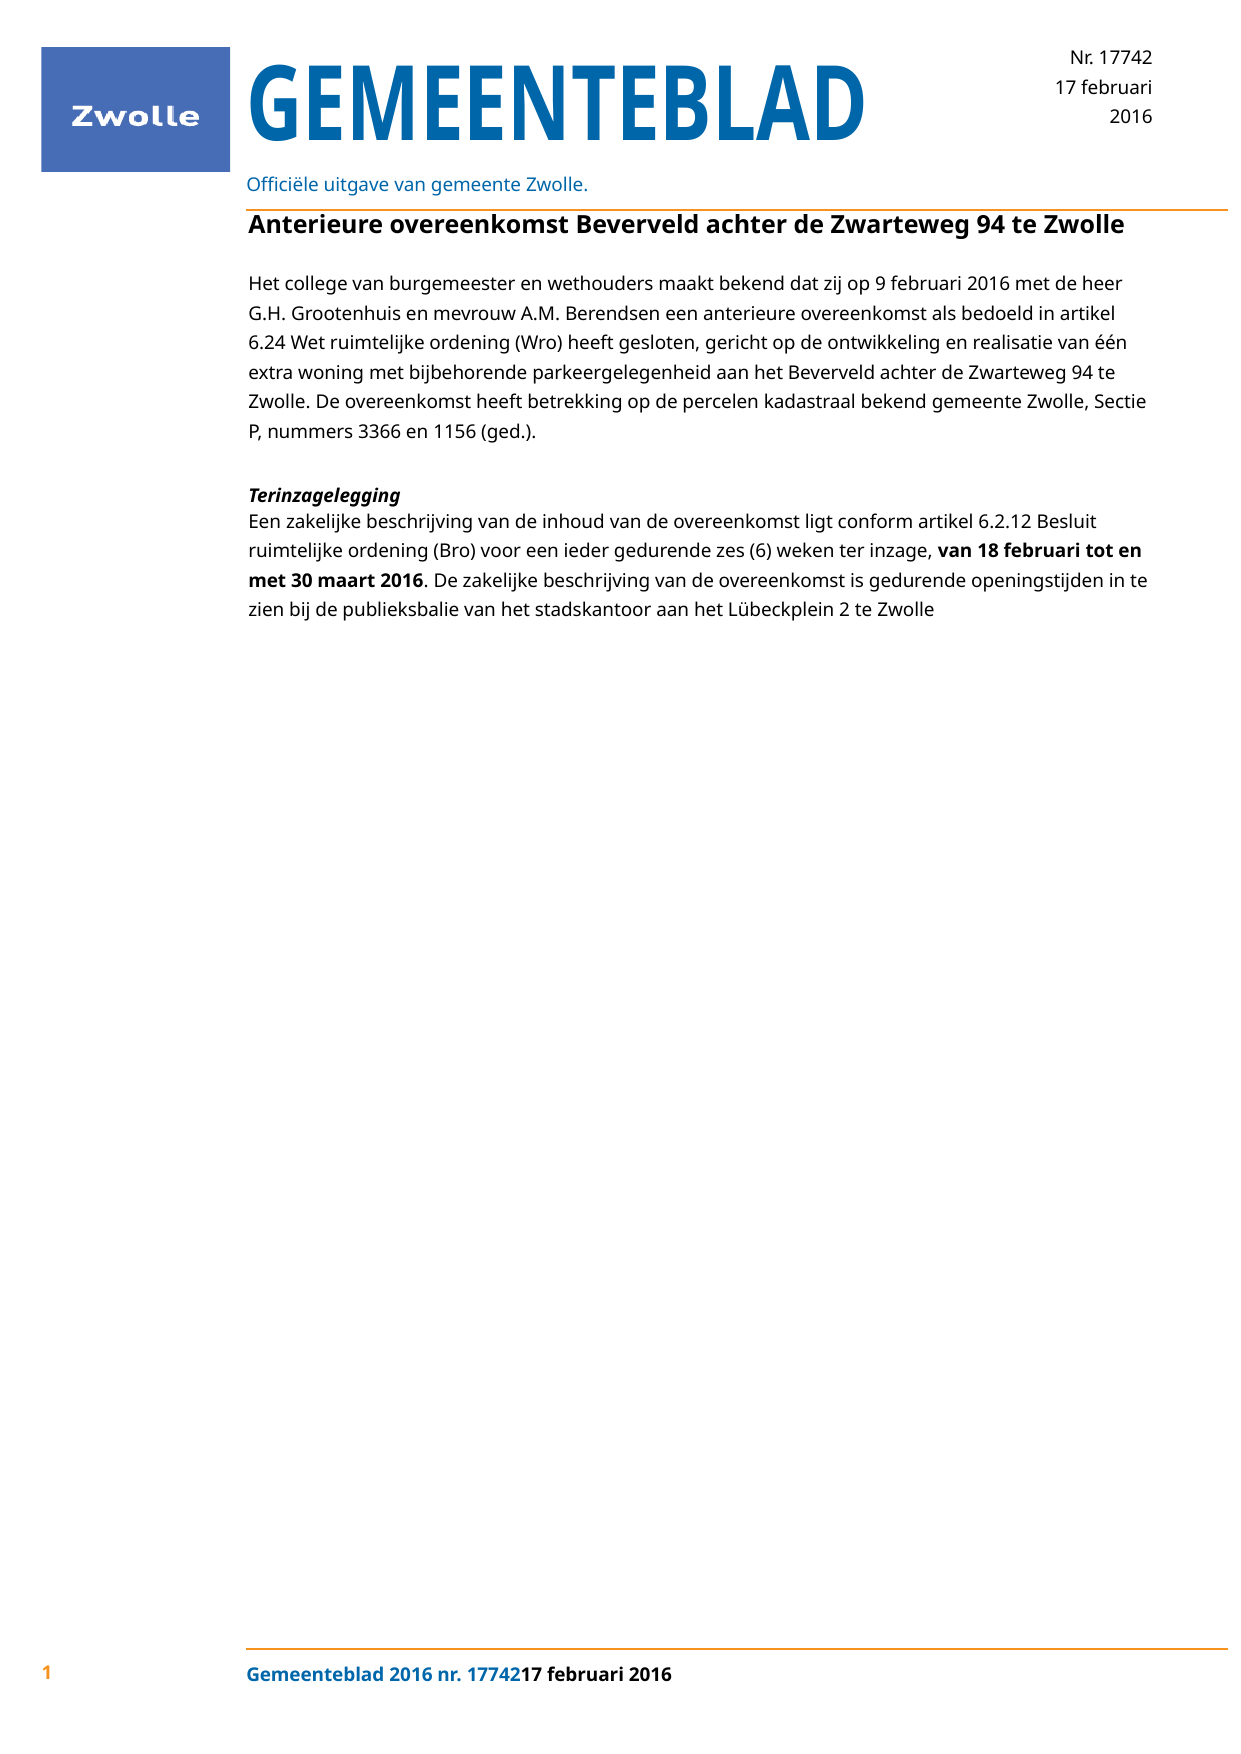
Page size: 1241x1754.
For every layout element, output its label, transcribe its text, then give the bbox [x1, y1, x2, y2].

picture [41, 47, 231, 172]
text Het college van burgemeester en wethouders maakt bekend dat zij op 9 februari 2016 met de heer G.H. Grootenhuis en mevrouw A.M. Berendsen een anterieure overeenkomst als bedoeld in artikel 6.24 Wet ruimtelijke ordening (Wro) heeft gesloten, gericht op de ontwikkeling en realisatie van één extra woning met bijbehorende parkeergelegenheid aan het Beverveld achter de Zwarteweg 94 te Zwolle. De overeenkomst heeft betrekking op de percelen kadastraal bekend gemeente Zwolle, Sectie P, nummers 3366 en 1156 (ged.). [248, 270, 1152, 444]
text Anterieure overeenkomst Beverveld achter de Zwarteweg 94 te Zwolle [248, 211, 1152, 241]
text Terinzagelegging [248, 482, 1152, 508]
text Een zakelijke beschrijving van de inhoud van de overeenkomst ligt conform artikel 6.2.12 Besluit ruimtelijke ordening (Bro) voor een ieder gedurende zes (6) weken ter inzage, van 18 februari tot en met 30 maart 2016. De zakelijke beschrijving van de overeenkomst is gedurende openingstijden in te zien bij de publieksbalie van het stadskantoor aan het Lübeckplein 2 te Zwolle [248, 508, 1152, 622]
